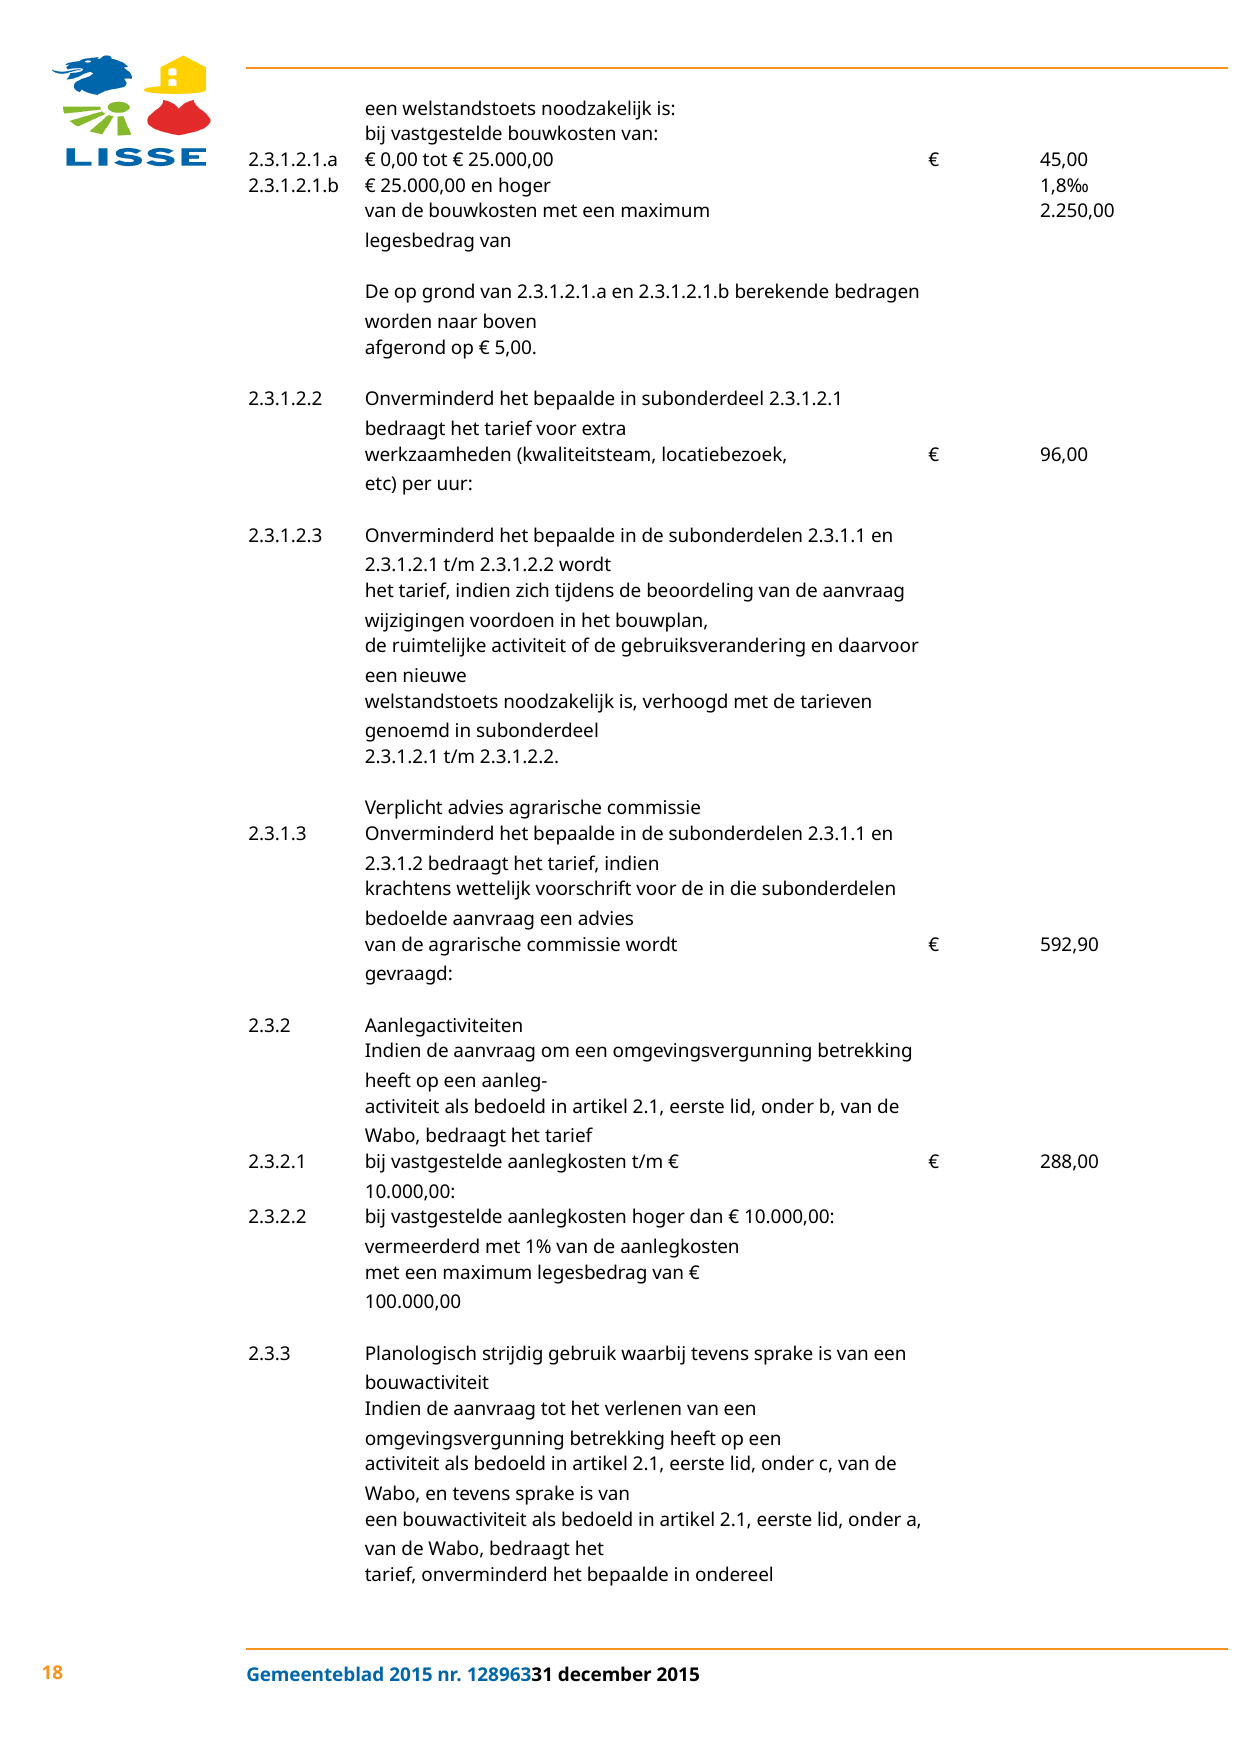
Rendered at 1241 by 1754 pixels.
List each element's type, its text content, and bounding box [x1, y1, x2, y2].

table_cell [705, 95, 816, 121]
table_cell [593, 1012, 704, 1038]
table_cell [248, 1314, 364, 1340]
table_cell een bouwactiviteit als bedoeld in artikel 2.1, eerste lid, onder a, van de Wabo, bedraagt het [365, 1506, 928, 1561]
table_cell [816, 360, 928, 386]
table_cell [928, 795, 1040, 820]
table_cell [1040, 1204, 1152, 1259]
table_cell [248, 1506, 364, 1561]
table_cell [1040, 1093, 1152, 1148]
table_cell [1040, 121, 1152, 146]
table_cell [816, 146, 928, 172]
table_cell € [928, 931, 1040, 986]
table_cell [248, 253, 364, 279]
table_cell [1040, 876, 1152, 931]
table_cell [928, 1314, 1040, 1340]
picture [41, 47, 231, 172]
table_cell [248, 1561, 364, 1587]
table_cell 1,8‰ [1040, 172, 1152, 198]
table_cell 96,00 [1040, 441, 1152, 496]
table_cell [248, 769, 364, 794]
table_cell [248, 279, 364, 334]
table_cell [816, 496, 928, 522]
table_cell 2.3.1.2.1 t/m 2.3.1.2.2. [365, 743, 593, 769]
table_cell [928, 95, 1040, 121]
table_cell [593, 496, 704, 522]
table_cell [593, 334, 704, 360]
table_cell [248, 198, 364, 253]
table_cell [1040, 1451, 1152, 1506]
table_cell [248, 743, 364, 769]
table_cell [705, 360, 816, 386]
table_cell [248, 1038, 364, 1093]
table_cell € [928, 1148, 1040, 1204]
table_cell 288,00 [1040, 1148, 1152, 1204]
table_cell [705, 253, 816, 279]
table_cell [1040, 1038, 1152, 1093]
table_cell [365, 769, 593, 794]
table_cell [928, 121, 1040, 146]
table_cell [1040, 253, 1152, 279]
table_cell [1040, 1012, 1152, 1038]
table_cell 2.3.1.3 [248, 820, 364, 876]
table_cell [705, 986, 816, 1012]
table_cell € 0,00 tot € 25.000,00 [365, 146, 593, 172]
table_cell 45,00 [1040, 146, 1152, 172]
table_cell [816, 95, 928, 121]
table_cell [928, 253, 1040, 279]
table_cell [928, 522, 1040, 577]
table_cell [928, 986, 1040, 1012]
table_cell [705, 1314, 816, 1340]
table_cell [1040, 633, 1152, 688]
table_cell [705, 121, 816, 146]
table_cell welstandstoets noodzakelijk is, verhoogd met de tarieven genoemd in subonderdeel [365, 688, 928, 743]
table_cell [816, 172, 928, 198]
table_cell van de bouwkosten met een maximum legesbedrag van [365, 198, 816, 253]
table_cell [705, 496, 816, 522]
table_cell [928, 1012, 1040, 1038]
table_cell 592,90 [1040, 931, 1152, 986]
table_cell [816, 931, 928, 986]
table_cell [1040, 360, 1152, 386]
table_cell [928, 1340, 1040, 1395]
table_cell bij vastgestelde aanlegkosten hoger dan € 10.000,00: vermeerderd met 1% van de aanlegkosten [365, 1204, 928, 1259]
table_cell [593, 769, 704, 794]
table_cell [705, 1012, 816, 1038]
table_cell [816, 334, 928, 360]
table_cell 2.3.1.2.1.b [248, 172, 364, 198]
table_cell [248, 633, 364, 688]
table_cell [248, 1093, 364, 1148]
table_cell [1040, 496, 1152, 522]
table_cell [1040, 743, 1152, 769]
table_cell [1040, 522, 1152, 577]
table_cell [1040, 334, 1152, 360]
table_cell [928, 334, 1040, 360]
table_cell [248, 496, 364, 522]
table_cell [705, 1259, 816, 1314]
table_cell [928, 172, 1040, 198]
table_cell [248, 795, 364, 820]
table_cell [593, 986, 704, 1012]
table_cell [928, 360, 1040, 386]
table_cell [816, 253, 928, 279]
table_cell [248, 577, 364, 632]
table_cell de ruimtelijke activiteit of de gebruiksverandering en daarvoor een nieuwe [365, 633, 928, 688]
table_cell [248, 360, 364, 386]
table_cell [593, 743, 704, 769]
table_cell tarief, onverminderd het bepaalde in ondereel [365, 1561, 816, 1587]
table_cell bij vastgestelde aanlegkosten t/m € 10.000,00: [365, 1148, 704, 1204]
table_cell € [928, 441, 1040, 496]
table_cell [248, 688, 364, 743]
table_cell [248, 1395, 364, 1451]
table_cell [705, 172, 816, 198]
table_cell [1040, 1395, 1152, 1451]
table_cell Aanlegactiviteiten [365, 1012, 593, 1038]
table_cell [1040, 577, 1152, 632]
table_cell [705, 334, 816, 360]
table_cell [816, 795, 928, 820]
table_cell met een maximum legesbedrag van € 100.000,00 [365, 1259, 704, 1314]
table_cell [593, 146, 704, 172]
table_cell [365, 360, 593, 386]
table_cell 2.3.2 [248, 1012, 364, 1038]
table_cell bij vastgestelde bouwkosten van: [365, 121, 704, 146]
table_cell van de agrarische commissie wordt gevraagd: [365, 931, 704, 986]
table_cell 2.3.2.1 [248, 1148, 364, 1204]
table_cell [928, 279, 1040, 334]
table_cell [705, 795, 816, 820]
table_cell [248, 121, 364, 146]
table_cell [248, 1259, 364, 1314]
table_cell [593, 360, 704, 386]
table_cell [816, 986, 928, 1012]
table_cell [928, 769, 1040, 794]
table_cell activiteit als bedoeld in artikel 2.1, eerste lid, onder b, van de Wabo, bedraagt het tarief [365, 1093, 928, 1148]
table_cell Planologisch strijdig gebruik waarbij tevens sprake is van een bouwactiviteit [365, 1340, 928, 1395]
table_cell [816, 1148, 928, 1204]
table_cell [248, 986, 364, 1012]
table_cell [593, 253, 704, 279]
table_cell [1040, 95, 1152, 121]
table_cell [928, 1038, 1040, 1093]
table_cell [248, 931, 364, 986]
table_cell [705, 743, 816, 769]
table_cell activiteit als bedoeld in artikel 2.1, eerste lid, onder c, van de Wabo, en tevens sprake is van [365, 1451, 928, 1506]
table_cell [928, 1204, 1040, 1259]
table_cell [365, 253, 593, 279]
table_cell [928, 633, 1040, 688]
table_cell [816, 198, 928, 253]
table_cell [928, 1451, 1040, 1506]
table_cell [1040, 986, 1152, 1012]
table_cell [365, 1314, 593, 1340]
table_cell afgerond op € 5,00. [365, 334, 593, 360]
table_cell [928, 1561, 1040, 1587]
table_cell [816, 743, 928, 769]
table_cell Indien de aanvraag tot het verlenen van een omgevingsvergunning betrekking heeft op een [365, 1395, 928, 1451]
table_cell [248, 876, 364, 931]
table_cell Onverminderd het bepaalde in de subonderdelen 2.3.1.1 en 2.3.1.2 bedraagt het tarief, indien [365, 820, 928, 876]
table_cell [928, 496, 1040, 522]
table_cell [1040, 386, 1152, 441]
table_cell [248, 95, 364, 121]
table_cell [365, 986, 593, 1012]
table_cell [928, 577, 1040, 632]
table_cell [928, 1506, 1040, 1561]
table_cell [928, 198, 1040, 253]
table_cell € [928, 146, 1040, 172]
table_cell [248, 334, 364, 360]
table_cell [593, 1314, 704, 1340]
table_cell [928, 1093, 1040, 1148]
table_cell [928, 1259, 1040, 1314]
table_cell [816, 1012, 928, 1038]
table_cell 2.3.3 [248, 1340, 364, 1395]
table_cell 2.3.1.2.2 [248, 386, 364, 441]
table_cell € 25.000,00 en hoger [365, 172, 593, 198]
table_cell 2.3.1.2.3 [248, 522, 364, 577]
table_cell Indien de aanvraag om een omgevingsvergunning betrekking heeft op een aanleg- [365, 1038, 928, 1093]
table_cell [705, 931, 816, 986]
table_cell [928, 1395, 1040, 1451]
table_cell 2.3.2.2 [248, 1204, 364, 1259]
table_cell [816, 1259, 928, 1314]
table_cell [1040, 769, 1152, 794]
table_cell De op grond van 2.3.1.2.1.a en 2.3.1.2.1.b berekende bedragen worden naar boven [365, 279, 928, 334]
table_cell [705, 146, 816, 172]
table_cell [705, 769, 816, 794]
table_cell krachtens wettelijk voorschrift voor de in die subonderdelen bedoelde aanvraag een advies [365, 876, 928, 931]
table_cell [928, 876, 1040, 931]
table_cell [1040, 1506, 1152, 1561]
table_cell Verplicht advies agrarische commissie [365, 795, 704, 820]
table_cell [1040, 1340, 1152, 1395]
table_cell [1040, 1259, 1152, 1314]
table_cell [928, 386, 1040, 441]
table_cell [1040, 279, 1152, 334]
table_cell Onverminderd het bepaalde in subonderdeel 2.3.1.2.1 bedraagt het tarief voor extra [365, 386, 928, 441]
table_cell [816, 769, 928, 794]
table_cell [1040, 1314, 1152, 1340]
table_cell [816, 1561, 928, 1587]
table_cell werkzaamheden (kwaliteitsteam, locatiebezoek, etc) per uur: [365, 441, 816, 496]
table_cell Onverminderd het bepaalde in de subonderdelen 2.3.1.1 en 2.3.1.2.1 t/m 2.3.1.2.2 wordt [365, 522, 928, 577]
table_cell [928, 820, 1040, 876]
table_cell [816, 1314, 928, 1340]
table_cell [593, 172, 704, 198]
table_cell een welstandstoets noodzakelijk is: [365, 95, 704, 121]
table_cell [705, 1148, 816, 1204]
table_cell [248, 441, 364, 496]
table_cell [365, 496, 593, 522]
table_cell [816, 441, 928, 496]
table_cell het tarief, indien zich tijdens de beoordeling van de aanvraag wijzigingen voordoen in het bouwplan, [365, 577, 928, 632]
table_cell [1040, 820, 1152, 876]
table_cell [1040, 688, 1152, 743]
table_cell [928, 688, 1040, 743]
table_cell [928, 743, 1040, 769]
table_cell 2.3.1.2.1.a [248, 146, 364, 172]
table_cell [248, 1451, 364, 1506]
table_cell [1040, 795, 1152, 820]
table_cell [1040, 1561, 1152, 1587]
table_cell 2.250,00 [1040, 198, 1152, 253]
table_cell [816, 121, 928, 146]
